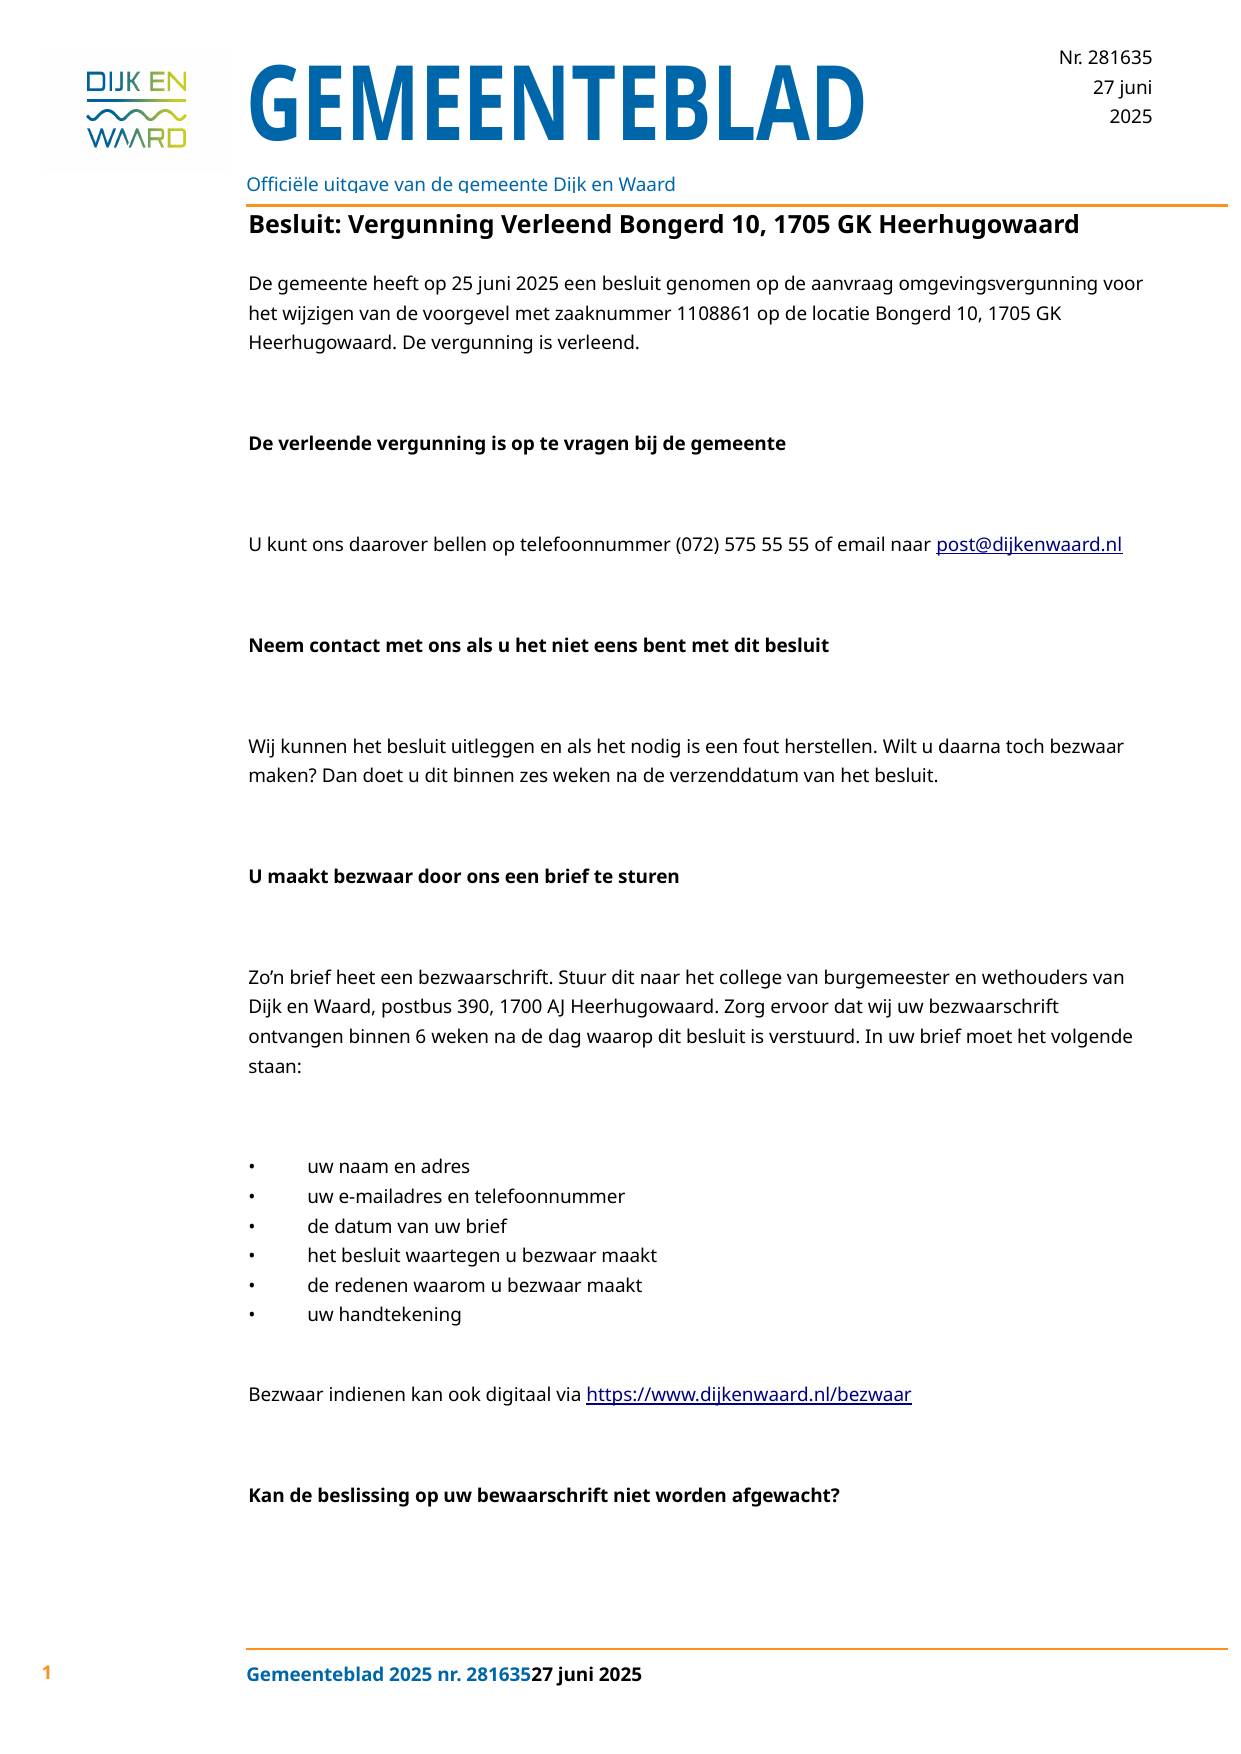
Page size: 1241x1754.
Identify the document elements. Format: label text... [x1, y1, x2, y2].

list het besluit waartegen u bezwaar maakt [248, 1242, 1152, 1268]
text Kan de beslissing op uw bewaarschrift niet worden afgewacht? [248, 1482, 1152, 1508]
text Bezwaar indienen kan ook digitaal via https://www.dijkenwaard.nl/bezwaar [248, 1382, 1152, 1407]
text Neem contact met ons als u het niet eens bent met dit besluit [248, 632, 1152, 658]
list de redenen waarom u bezwaar maakt [248, 1272, 1152, 1298]
picture [41, 47, 231, 172]
text Zo’n brief heet een bezwaarschrift. Stuur dit naar het college van burgemeester en wethouders van Dijk en Waard, postbus 390, 1700 AJ Heerhugowaard. Zorg ervoor dat wij uw bezwaarschrift ontvangen binnen 6 weken na de dag waarop dit besluit is verstuurd. In uw brief moet het volgende staan: [248, 964, 1152, 1078]
list uw naam en adres [248, 1154, 1152, 1179]
text U kunt ons daarover bellen op telefoonnummer (072) 575 55 55 of email naar post@dijkenwaard.nl [248, 531, 1152, 557]
list uw e-mailadres en telefoonnummer [248, 1183, 1152, 1209]
text Besluit: Vergunning Verleend Bongerd 10, 1705 GK Heerhugowaard [248, 207, 1152, 241]
text Wij kunnen het besluit uitleggen en als het nodig is een fout herstellen. Wilt u daarna toch bezwaar maken? Dan doet u dit binnen zes weken na de verzenddatum van het besluit. [248, 733, 1152, 788]
text De verleende vergunning is op te vragen bij de gemeente [248, 430, 1152, 456]
list de datum van uw brief [248, 1213, 1152, 1238]
text De gemeente heeft op 25 juni 2025 een besluit genomen op de aanvraag omgevingsvergunning voor het wijzigen van de voorgevel met zaaknummer 1108861 op de locatie Bongerd 10, 1705 GK Heerhugowaard. De vergunning is verleend. [248, 270, 1152, 355]
list uw handtekening [248, 1302, 1152, 1327]
text U maakt bezwaar door ons een brief te sturen [248, 863, 1152, 889]
